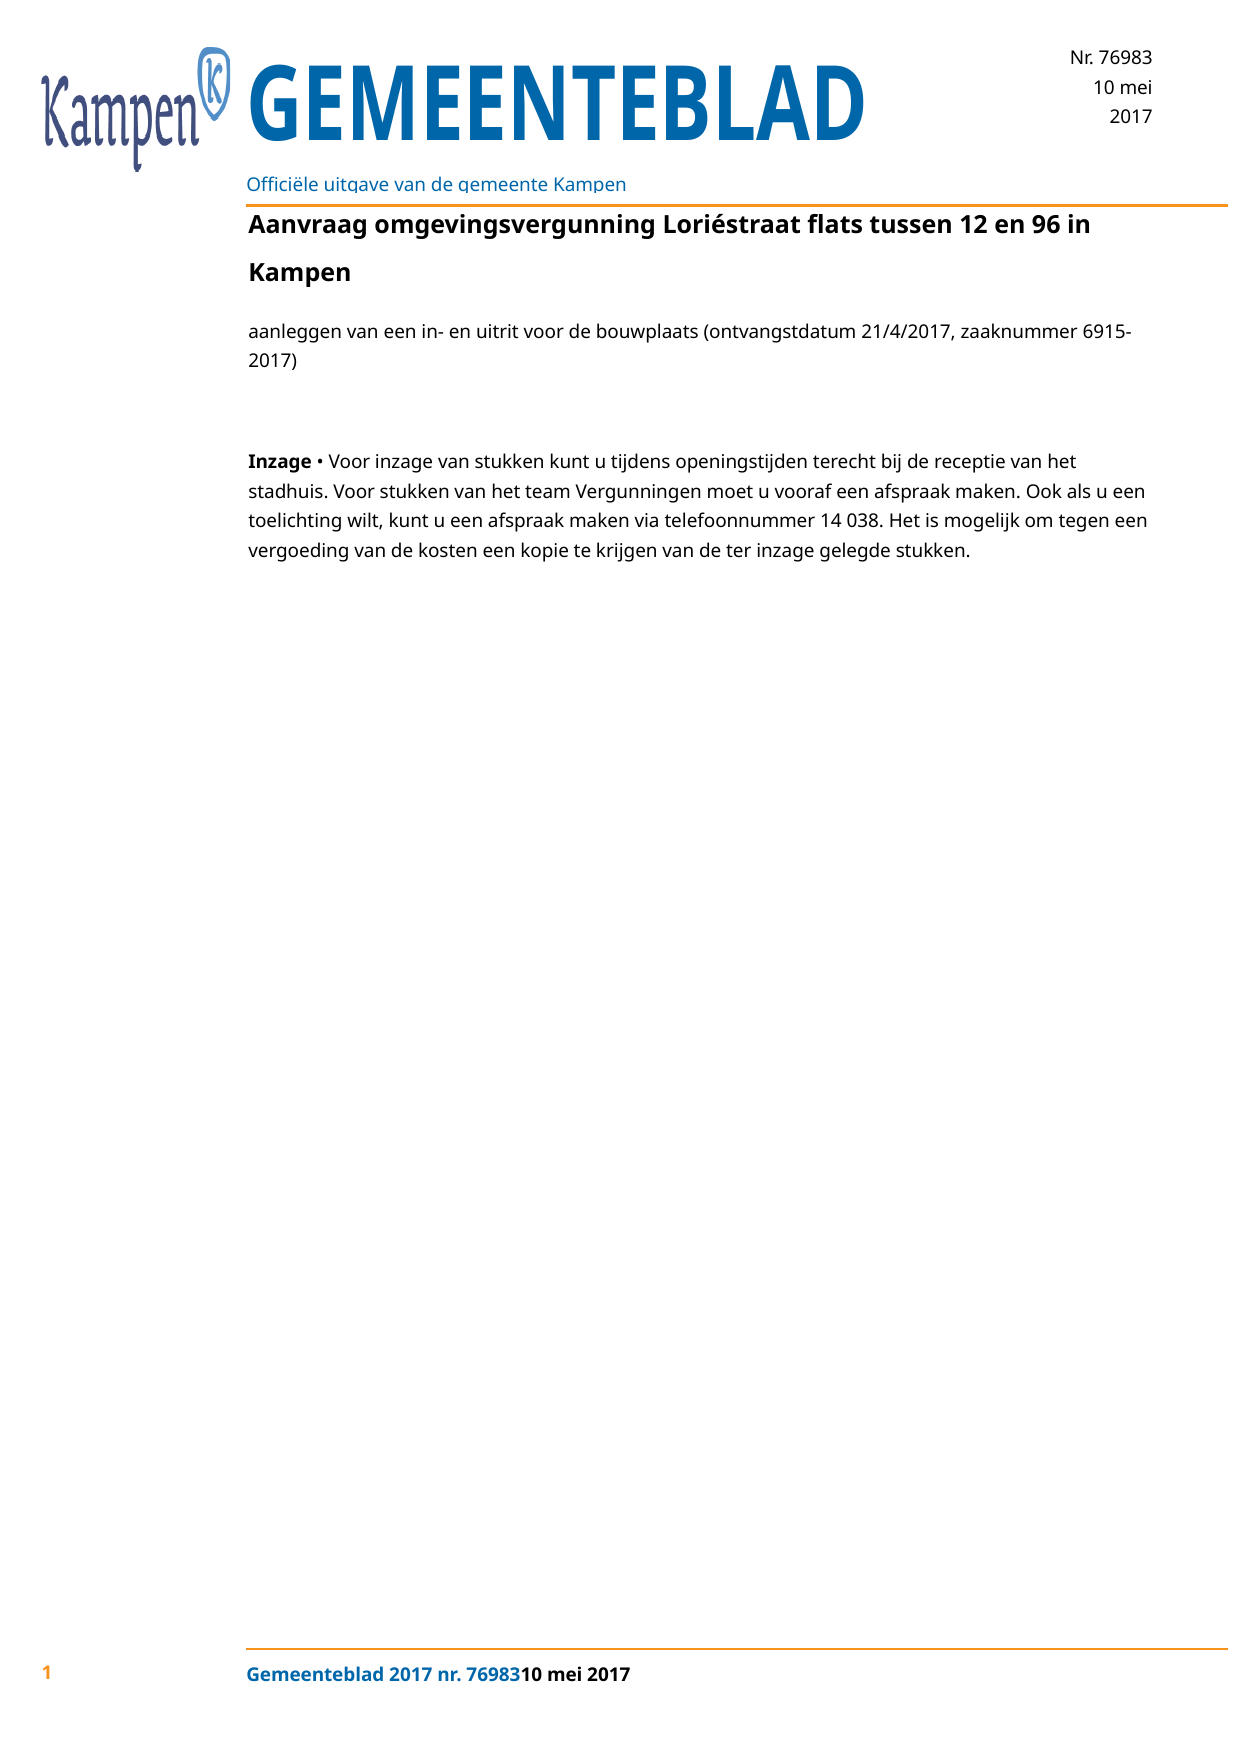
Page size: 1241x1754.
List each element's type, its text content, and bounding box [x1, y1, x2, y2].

text aanleggen van een in- en uitrit voor de bouwplaats (ontvangstdatum 21/4/2017, zaaknummer 6915-2017) [248, 318, 1152, 373]
text Inzage • Voor inzage van stukken kunt u tijdens openingstijden terecht bij de receptie van het stadhuis. Voor stukken van het team Vergunningen moet u vooraf een afspraak maken. Ook als u een toelichting wilt, kunt u een afspraak maken via telefoonnummer 14 038. Het is mogelijk om tegen een vergoeding van de kosten een kopie te krijgen van de ter inzage gelegde stukken. [248, 448, 1152, 563]
text Aanvraag omgevingsvergunning Loriéstraat flats tussen 12 en 96 in Kampen [248, 207, 1152, 288]
picture [41, 47, 231, 172]
